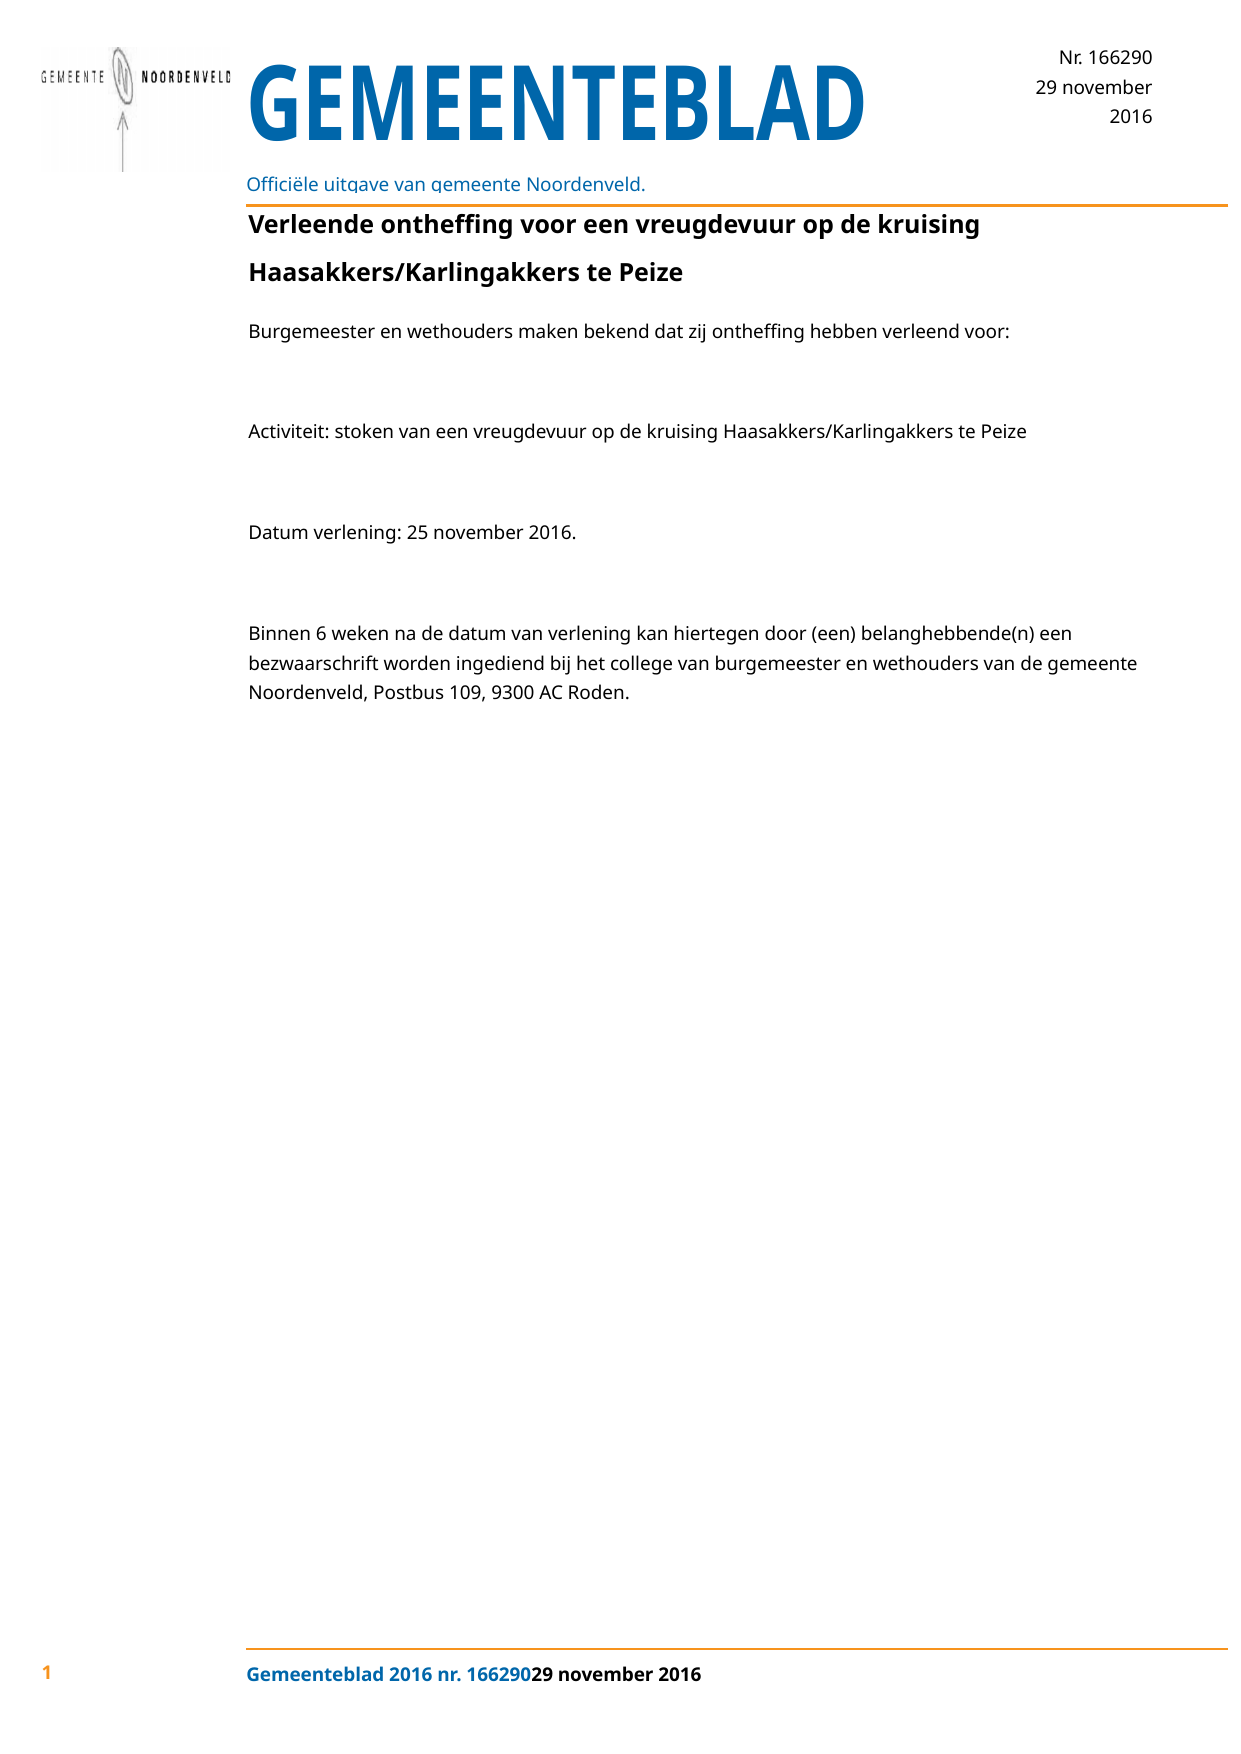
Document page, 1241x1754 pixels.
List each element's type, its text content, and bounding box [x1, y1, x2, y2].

text Verleende ontheffing voor een vreugdevuur op de kruising Haasakkers/Karlingakkers te Peize [248, 207, 1152, 288]
text Burgemeester en wethouders maken bekend dat zij ontheffing hebben verleend voor: [248, 318, 1152, 344]
text Datum verlening: 25 november 2016. [248, 519, 1152, 545]
text Binnen 6 weken na de datum van verlening kan hiertegen door (een) belanghebbende(n) een bezwaarschrift worden ingediend bij het college van burgemeester en wethouders van de gemeente Noordenveld, Postbus 109, 9300 AC Roden. [248, 620, 1152, 705]
picture [41, 47, 231, 172]
text Activiteit: stoken van een vreugdevuur op de kruising Haasakkers/Karlingakkers te Peize [248, 419, 1152, 444]
